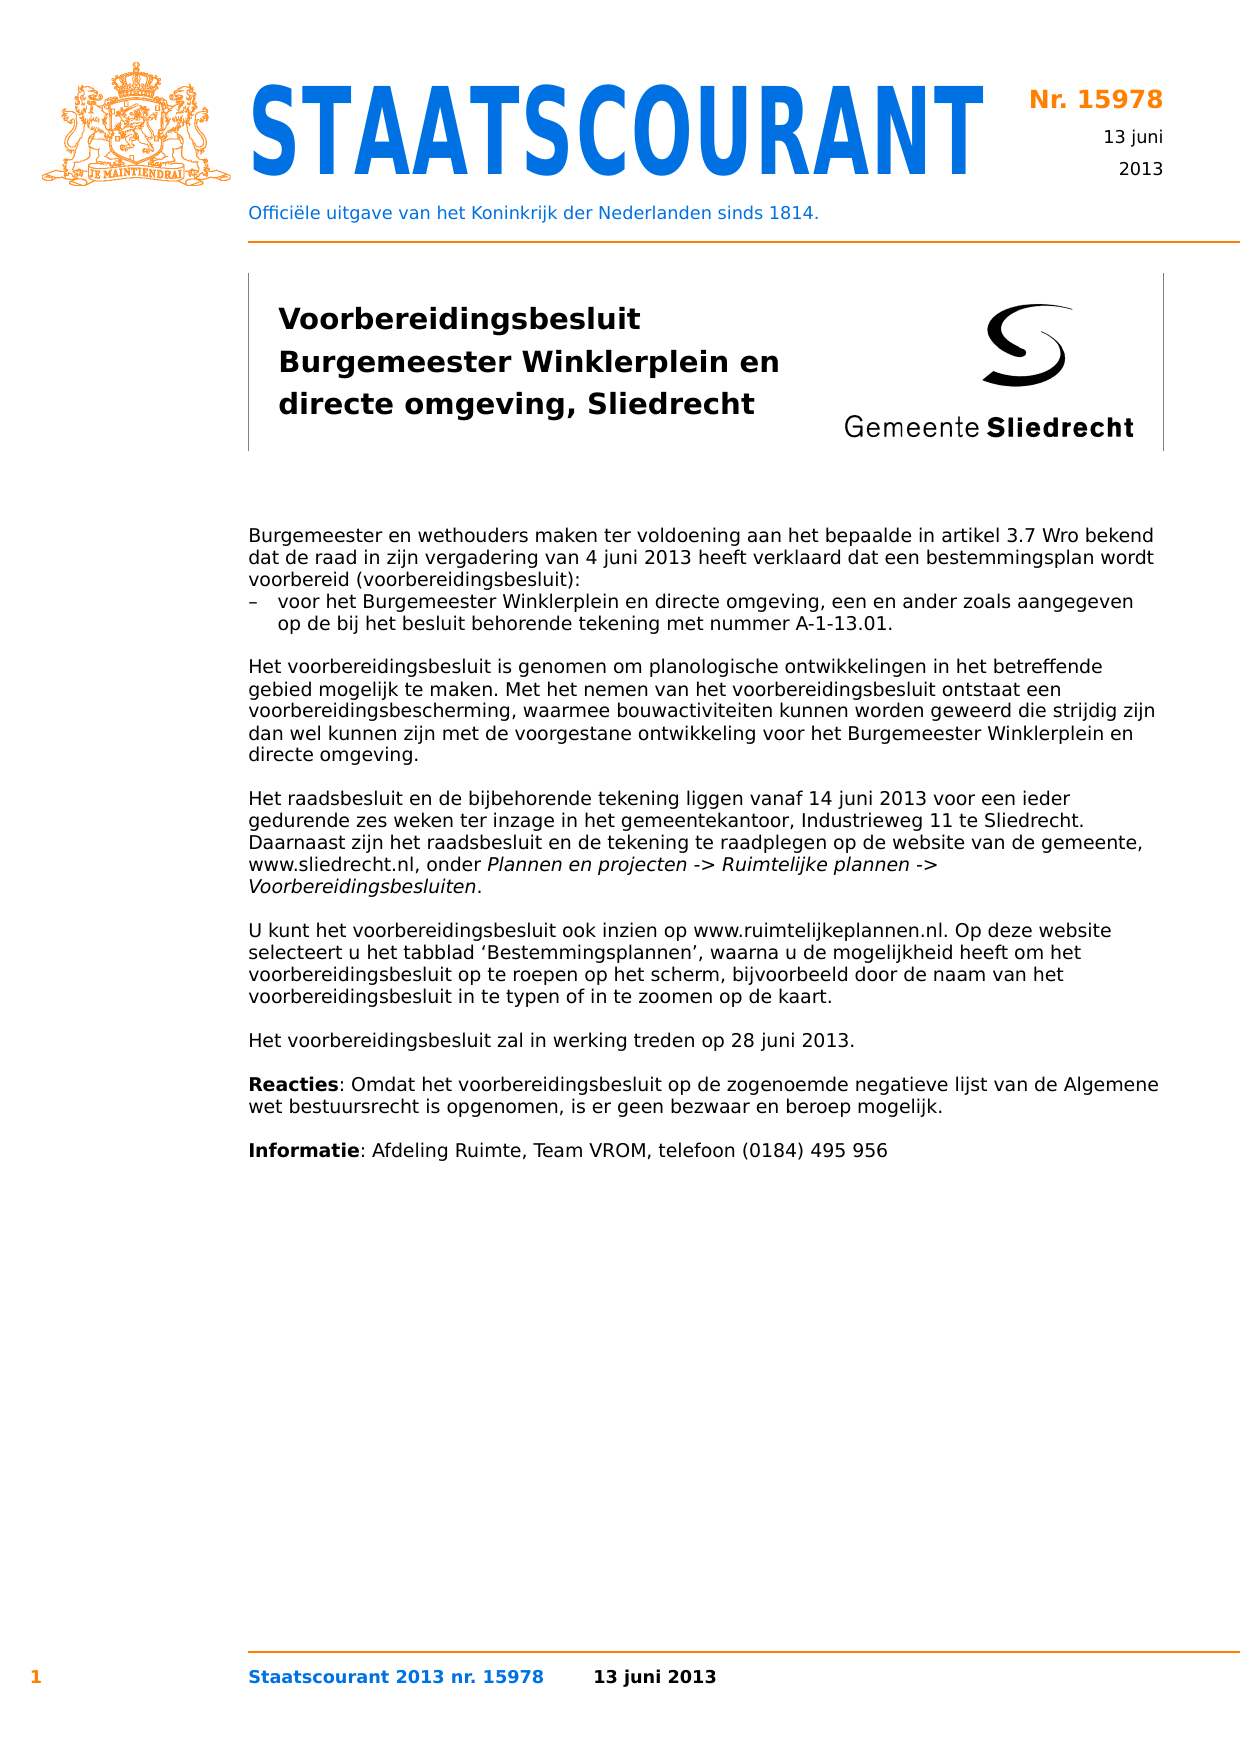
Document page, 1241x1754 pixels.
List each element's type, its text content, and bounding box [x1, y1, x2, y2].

text Burgemeester en wethouders maken ter voldoening aan het bepaalde in artikel 3.7 Wro bekend dat de raad in zijn vergadering van 4 juni 2013 heeft verklaard dat een bestemmingsplan wordt voorbereid (voorbereidingsbesluit): [248, 525, 1163, 591]
table_cell 2013 [998, 153, 1240, 203]
text Het voorbereidingsbesluit is genomen om planologische ontwikkelingen in het betreffende gebied mogelijk te maken. Met het nemen van het voorbereidingsbesluit ontstaat een voorbereidingsbescherming, waarmee bouwactiviteiten kunnen worden geweerd die strijdig zijn dan wel kunnen zijn met de voorgestane ontwikkeling voor het Burgemeester Winklerplein en directe omgeving. [248, 656, 1163, 766]
text Reacties: Omdat het voorbereidingsbesluit op de zogenoemde negatieve lijst van de Algemene wet bestuursrecht is opgenomen, is er geen bezwaar en beroep mogelijk. [248, 1074, 1163, 1118]
table_header STAATSCOURANT [248, 62, 998, 203]
subtitle Voorbereidingsbesluit Burgemeester Winklerplein en directe omgeving, Sliedrecht [249, 273, 1163, 451]
text Het voorbereidingsbesluit zal in werking treden op 28 juni 2013. [248, 1030, 1163, 1052]
table_header Nr. 15978 [998, 62, 1240, 121]
table_cell 13 juni [998, 121, 1240, 153]
table_cell Officiële uitgave van het Koninkrijk der Nederlanden sinds 1814. [248, 203, 1240, 241]
picture [844, 302, 1134, 439]
text Het raadsbesluit en de bijbehorende tekening liggen vanaf 14 juni 2013 voor een ieder gedurende zes weken ter inzage in het gemeentekantoor, Industrieweg 11 te Sliedrecht. Daarnaast zijn het raadsbesluit en de tekening te raadplegen op de website van de gemeente, www.sliedrecht.nl, onder Plannen en projecten -> Ruimtelijke plannen -> Voorbereidingsbesluiten. [248, 788, 1163, 898]
table_header [25, 62, 248, 241]
text – voor het Burgemeester Winklerplein en directe omgeving, een en ander zoals aangegeven op de bij het besluit behorende tekening met nummer A-1-13.01. [248, 591, 1163, 634]
text U kunt het voorbereidingsbesluit ook inzien op www.ruimtelijkeplannen.nl. Op deze website selecteert u het tabblad ‘Bestemmingsplannen’, waarna u de mogelijkheid heeft om het voorbereidingsbesluit op te roepen op het scherm, bijvoorbeeld door de naam van het voorbereidingsbesluit in te typen of in te zoomen op de kaart. [248, 920, 1163, 1008]
picture [41, 62, 231, 186]
text Informatie: Afdeling Ruimte, Team VROM, telefoon (0184) 495 956 [248, 1139, 1163, 1161]
